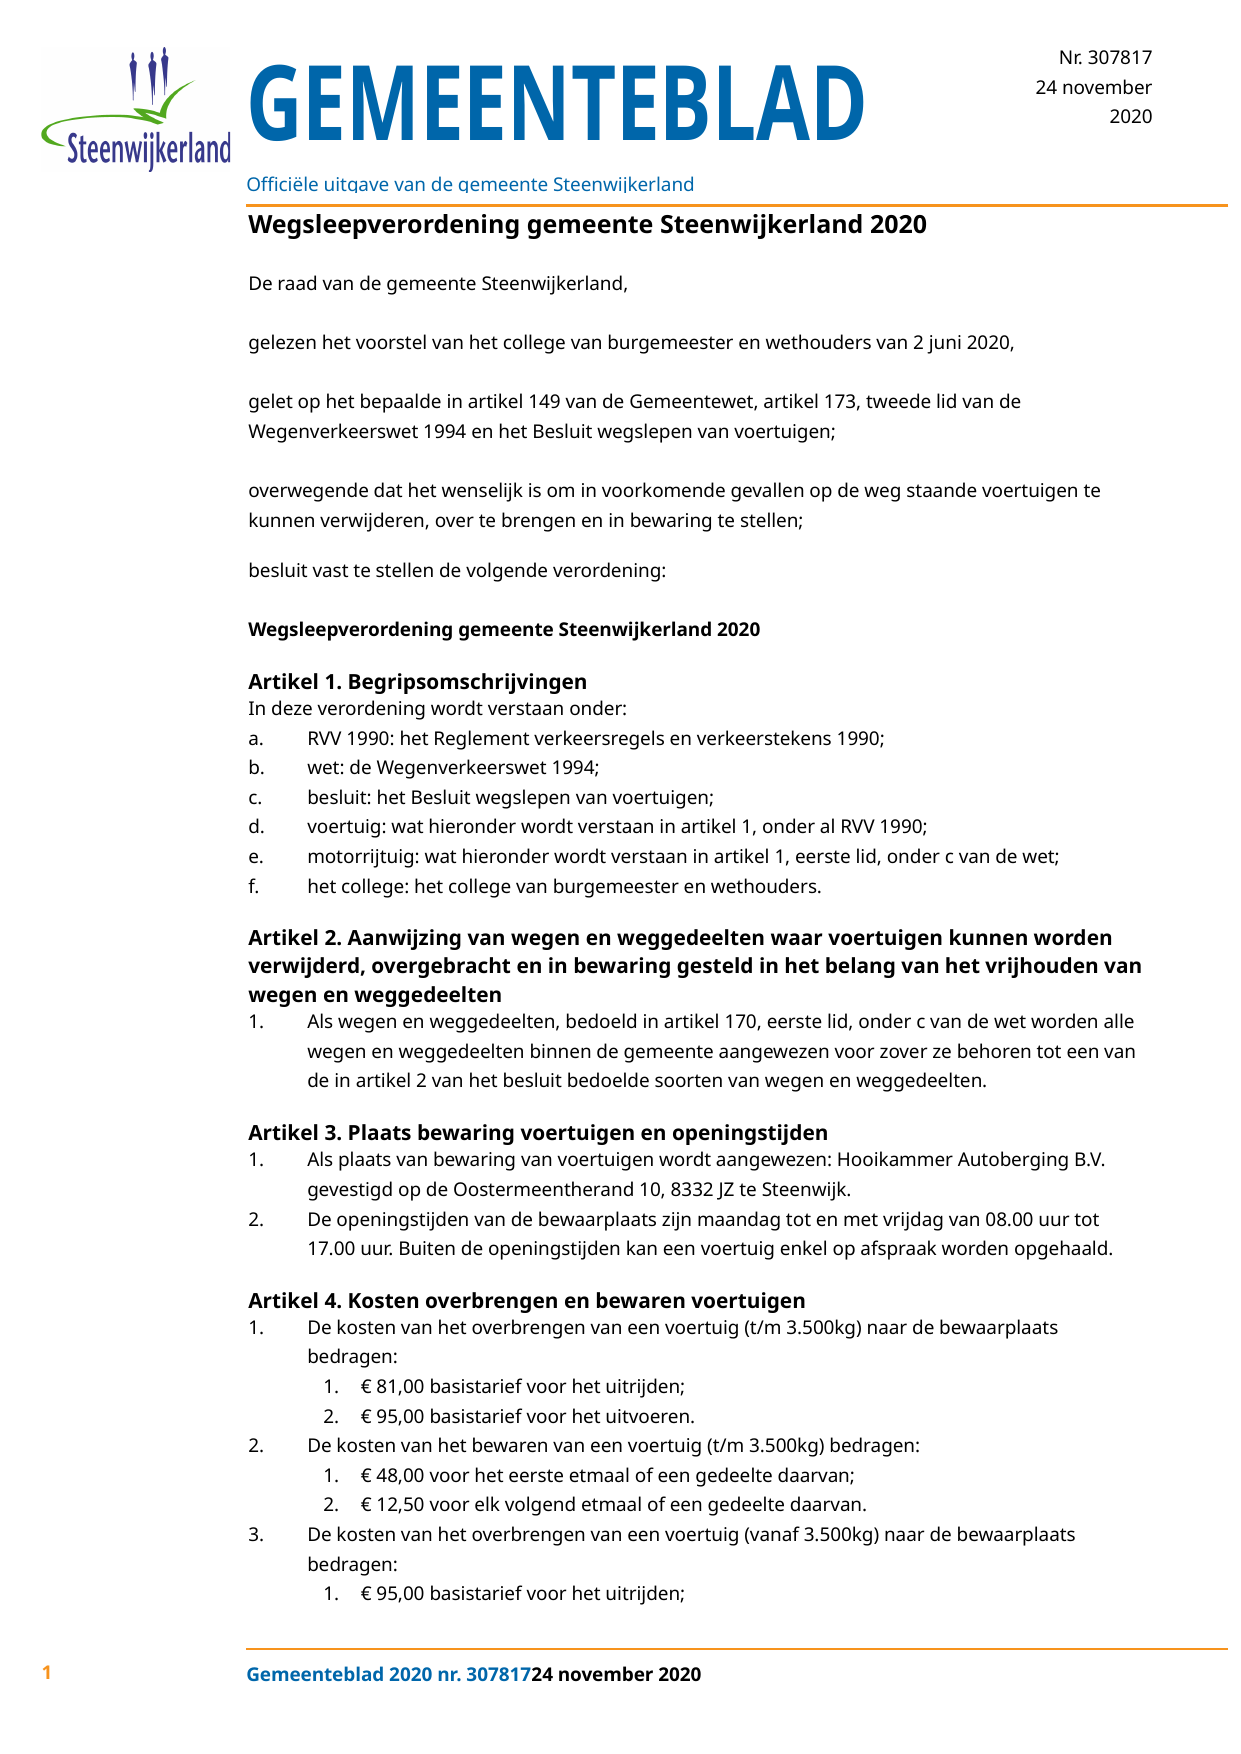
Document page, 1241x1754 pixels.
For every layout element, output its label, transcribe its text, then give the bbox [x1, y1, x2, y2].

list € 95,00 basistarief voor het uitvoeren. [323, 1403, 1152, 1429]
text gelet op het bepaalde in artikel 149 van de Gemeentewet, artikel 173, tweede lid van de Wegenverkeerswet 1994 en het Besluit wegslepen van voertuigen; [248, 389, 1152, 444]
text Artikel 1. Begripsomschrijvingen [248, 667, 1152, 695]
list € 81,00 basistarief voor het uitrijden; [323, 1373, 1152, 1399]
list motorrijtuig: wat hieronder wordt verstaan in artikel 1, eerste lid, onder c van de wet; [248, 843, 1152, 869]
list De kosten van het overbrengen van een voertuig (t/m 3.500kg) naar de bewaarplaats bedragen: [248, 1314, 1152, 1369]
list € 95,00 basistarief voor het uitrijden; [323, 1580, 1152, 1606]
list € 48,00 voor het eerste etmaal of een gedeelte daarvan; [323, 1462, 1152, 1488]
list De kosten van het bewaren van een voertuig (t/m 3.500kg) bedragen: [248, 1432, 1152, 1458]
text gelezen het voorstel van het college van burgemeester en wethouders van 2 juni 2020, [248, 329, 1152, 355]
list De openingstijden van de bewaarplaats zijn maandag tot en met vrijdag van 08.00 uur tot 17.00 uur. Buiten de openingstijden kan een voertuig enkel op afspraak worden opgehaald. [248, 1206, 1152, 1261]
list De kosten van het overbrengen van een voertuig (vanaf 3.500kg) naar de bewaarplaats bedragen: [248, 1521, 1152, 1577]
list € 12,50 voor elk volgend etmaal of een gedeelte daarvan. [323, 1492, 1152, 1517]
text Artikel 4. Kosten overbrengen en bewaren voertuigen [248, 1286, 1152, 1314]
text Artikel 2. Aanwijzing van wegen en weggedeelten waar voertuigen kunnen worden verwijderd, overgebracht en in bewaring gesteld in het belang van het vrijhouden van wegen en weggedeelten [248, 923, 1152, 1008]
list besluit: het Besluit wegslepen van voertuigen; [248, 784, 1152, 810]
list Als wegen en weggedeelten, bedoeld in artikel 170, eerste lid, onder c van de wet worden alle wegen en weggedeelten binnen de gemeente aangewezen voor zover ze behoren tot een van de in artikel 2 van het besluit bedoelde soorten van wegen en weggedeelten. [248, 1008, 1152, 1093]
text besluit vast te stellen de volgende verordening: [248, 557, 1152, 583]
text In deze verordening wordt verstaan onder: [248, 695, 1152, 721]
list voertuig: wat hieronder wordt verstaan in artikel 1, onder al RVV 1990; [248, 814, 1152, 839]
list RVV 1990: het Reglement verkeersregels en verkeerstekens 1990; [248, 725, 1152, 751]
text Wegsleepverordening gemeente Steenwijkerland 2020 [248, 616, 1152, 642]
list wet: de Wegenverkeerswet 1994; [248, 754, 1152, 780]
picture [41, 47, 231, 172]
list het college: het college van burgemeester en wethouders. [248, 873, 1152, 898]
list Als plaats van bewaring van voertuigen wordt aangewezen: Hooikammer Autoberging B.V. gevestigd op de Oostermeentherand 10, 8332 JZ te Steenwijk. [248, 1147, 1152, 1202]
text Artikel 3. Plaats bewaring voertuigen en openingstijden [248, 1118, 1152, 1147]
text overwegende dat het wenselijk is om in voorkomende gevallen op de weg staande voertuigen te kunnen verwijderen, over te brengen en in bewaring te stellen; [248, 477, 1152, 533]
text Wegsleepverordening gemeente Steenwijkerland 2020 [248, 207, 1152, 241]
text De raad van de gemeente Steenwijkerland, [248, 270, 1152, 296]
